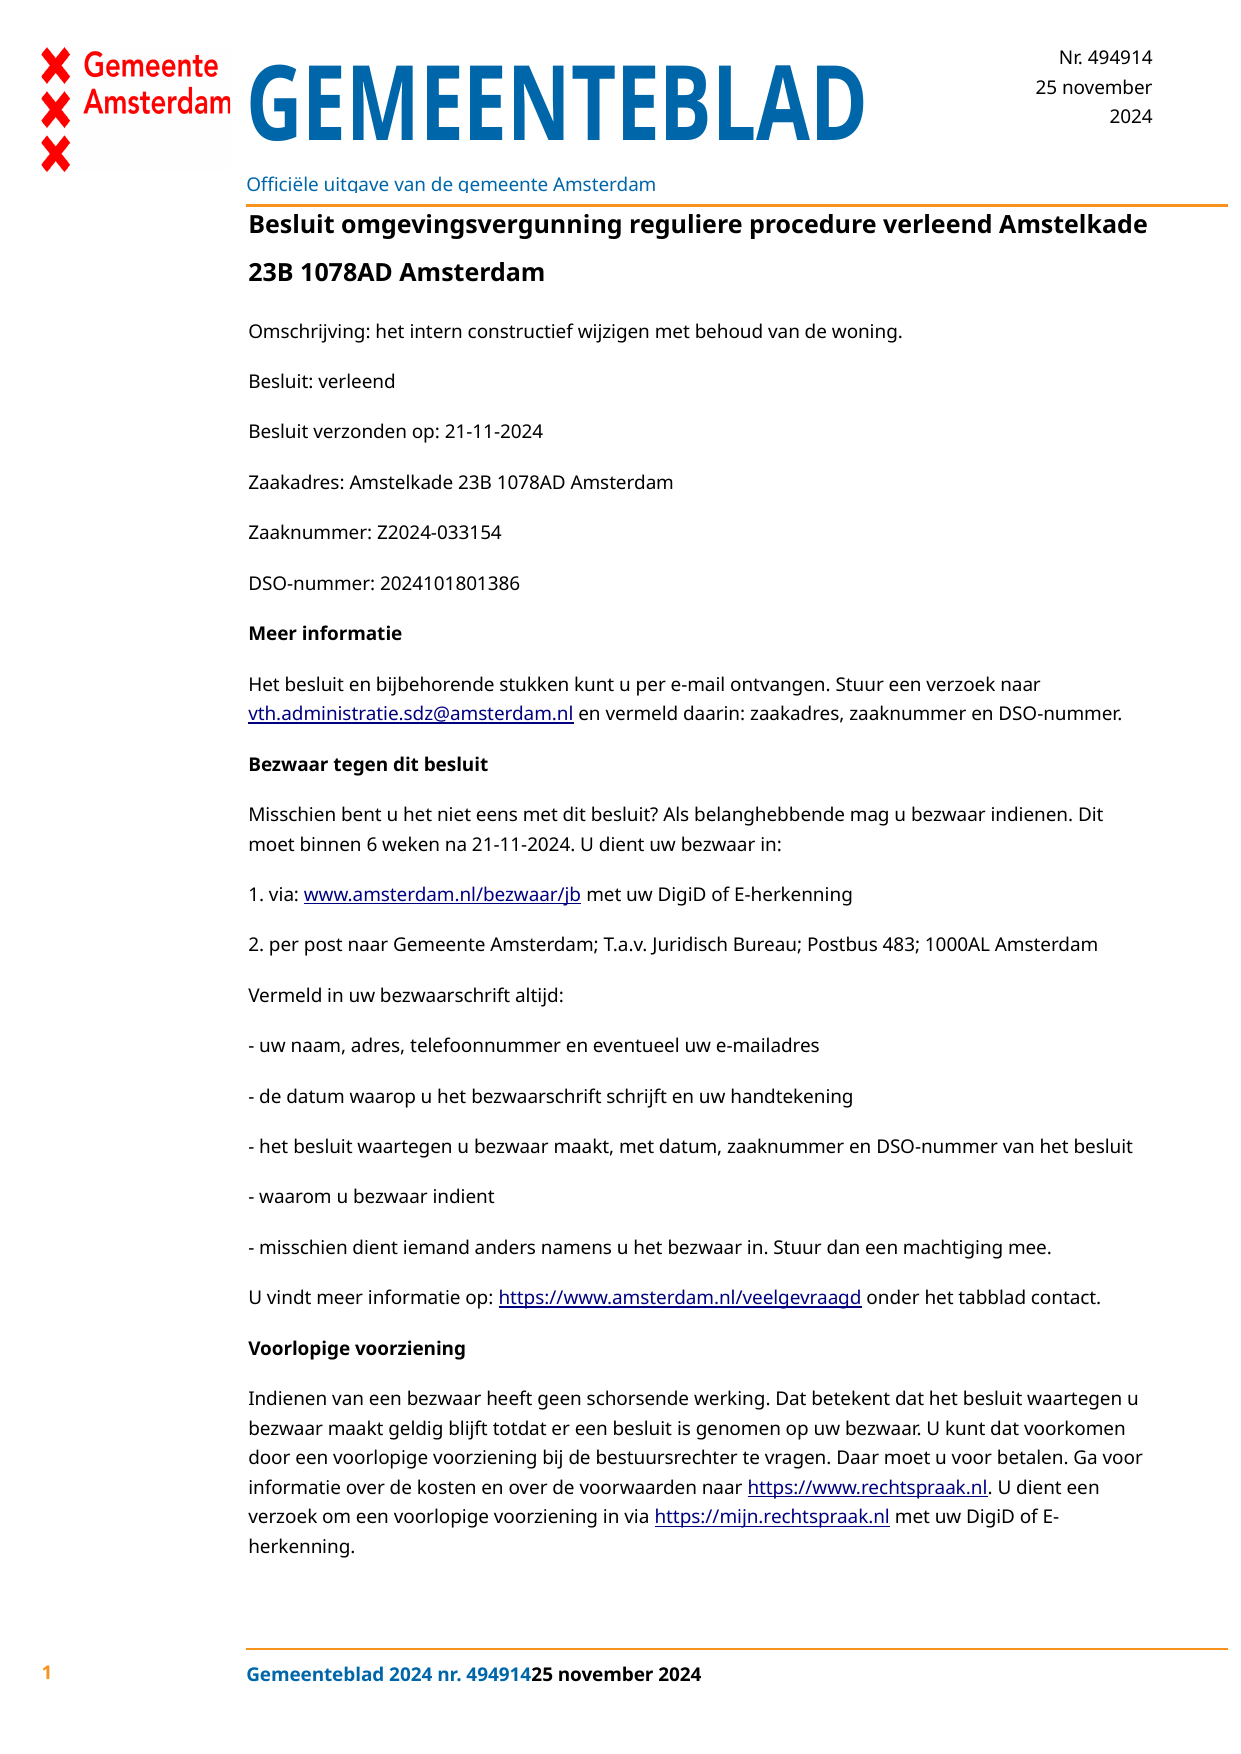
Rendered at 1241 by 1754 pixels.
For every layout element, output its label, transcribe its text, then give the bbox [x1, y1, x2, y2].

text Voorlopige voorziening [248, 1335, 1152, 1361]
text - waarom u bezwaar indient [248, 1184, 1152, 1209]
text Indienen van een bezwaar heeft geen schorsende werking. Dat betekent dat het besluit waartegen u bezwaar maakt geldig blijft totdat er een besluit is genomen op uw bezwaar. U kunt dat voorkomen door een voorlopige voorziening bij de bestuursrechter te vragen. Daar moet u voor betalen. Ga voor informatie over de kosten en over de voorwaarden naar https://www.rechtspraak.nl. U dient een verzoek om een voorlopige voorziening in via https://mijn.rechtspraak.nl met uw DigiD of E-herkenning. [248, 1385, 1152, 1559]
text Besluit verzonden op: 21-11-2024 [248, 419, 1152, 444]
text Meer informatie [248, 620, 1152, 646]
text Vermeld in uw bezwaarschrift altijd: [248, 982, 1152, 1008]
text - uw naam, adres, telefoonnummer en eventueel uw e-mailadres [248, 1032, 1152, 1058]
text Zaaknummer: Z2024-033154 [248, 519, 1152, 545]
text Zaakadres: Amstelkade 23B 1078AD Amsterdam [248, 469, 1152, 495]
text - het besluit waartegen u bezwaar maakt, met datum, zaaknummer en DSO-nummer van het besluit [248, 1133, 1152, 1159]
text Bezwaar tegen dit besluit [248, 751, 1152, 777]
text Besluit: verleend [248, 368, 1152, 394]
text Omschrijving: het intern constructief wijzigen met behoud van de woning. [248, 318, 1152, 344]
picture [41, 47, 231, 172]
text 1. via: www.amsterdam.nl/bezwaar/jb met uw DigiD of E-herkenning [248, 881, 1152, 907]
text Het besluit en bijbehorende stukken kunt u per e-mail ontvangen. Stuur een verzoek naar vth.administratie.sdz@amsterdam.nl en vermeld daarin: zaakadres, zaaknummer en DSO-nummer. [248, 671, 1152, 726]
text 2. per post naar Gemeente Amsterdam; T.a.v. Juridisch Bureau; Postbus 483; 1000AL Amsterdam [248, 932, 1152, 957]
text U vindt meer informatie op: https://www.amsterdam.nl/veelgevraagd onder het tabblad contact. [248, 1284, 1152, 1310]
text DSO-nummer: 2024101801386 [248, 570, 1152, 596]
text - de datum waarop u het bezwaarschrift schrijft en uw handtekening [248, 1083, 1152, 1109]
text Besluit omgevingsvergunning reguliere procedure verleend Amstelkade 23B 1078AD Amsterdam [248, 207, 1152, 288]
text Misschien bent u het niet eens met dit besluit? Als belanghebbende mag u bezwaar indienen. Dit moet binnen 6 weken na 21-11-2024. U dient uw bezwaar in: [248, 801, 1152, 857]
text - misschien dient iemand anders namens u het bezwaar in. Stuur dan een machtiging mee. [248, 1234, 1152, 1260]
